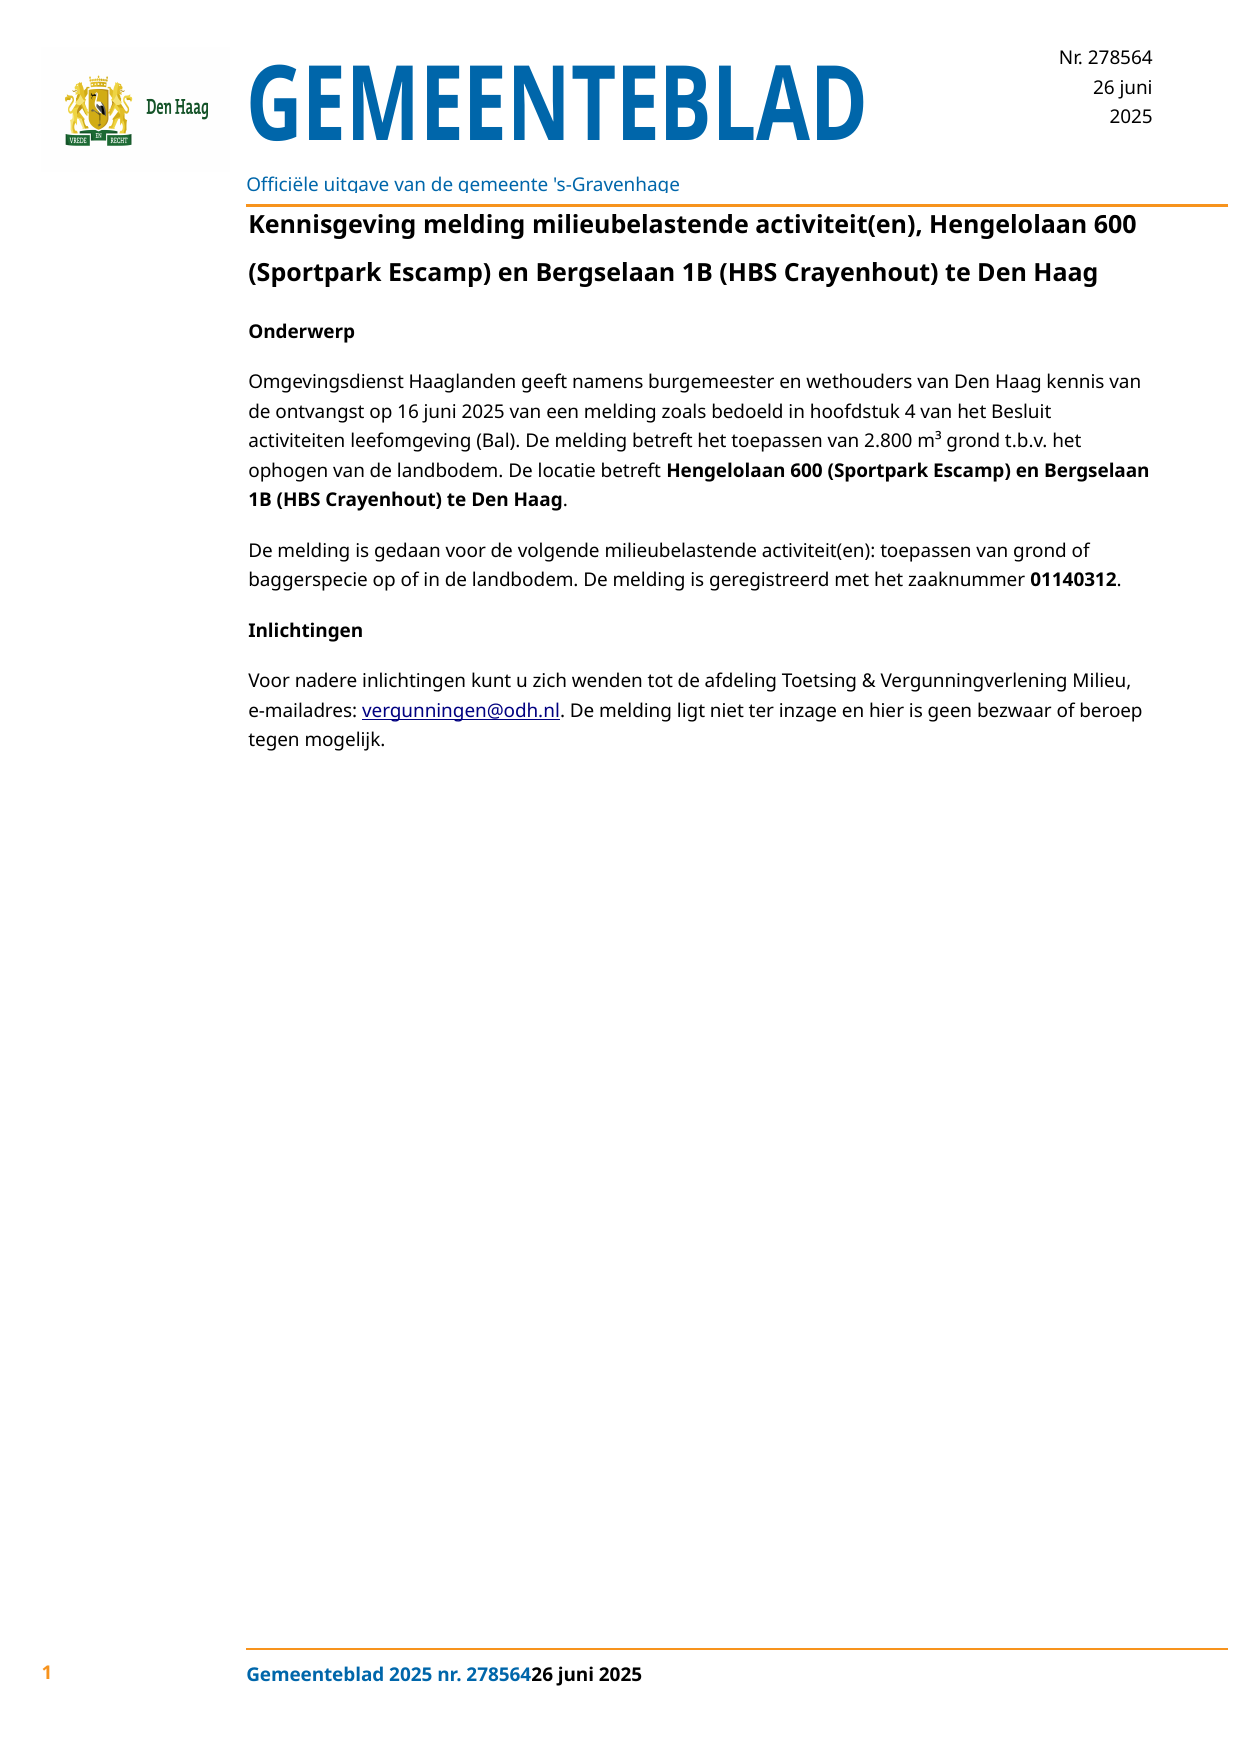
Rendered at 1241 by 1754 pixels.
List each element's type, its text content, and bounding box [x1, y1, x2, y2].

text De melding is gedaan voor de volgende milieubelastende activiteit(en): toepassen van grond of baggerspecie op of in de landbodem. De melding is geregistreerd met het zaaknummer 01140312. [248, 537, 1152, 592]
text Omgevingsdienst Haaglanden geeft namens burgemeester en wethouders van Den Haag kennis van de ontvangst op 16 juni 2025 van een melding zoals bedoeld in hoofdstuk 4 van het Besluit activiteiten leefomgeving (Bal). De melding betreft het toepassen van 2.800 m³ grond t.b.v. het ophogen van de landbodem. De locatie betreft Hengelolaan 600 (Sportpark Escamp) en Bergselaan 1B (HBS Crayenhout) te Den Haag. [248, 368, 1152, 512]
picture [41, 47, 231, 172]
text Onderwerp [248, 318, 1152, 344]
text Kennisgeving melding milieubelastende activiteit(en), Hengelolaan 600 (Sportpark Escamp) en Bergselaan 1B (HBS Crayenhout) te Den Haag [248, 207, 1152, 288]
text Voor nadere inlichtingen kunt u zich wenden tot de afdeling Toetsing & Vergunningverlening Milieu, e-mailadres: vergunningen@odh.nl. De melding ligt niet ter inzage en hier is geen bezwaar of beroep tegen mogelijk. [248, 667, 1152, 752]
text Inlichtingen [248, 617, 1152, 643]
